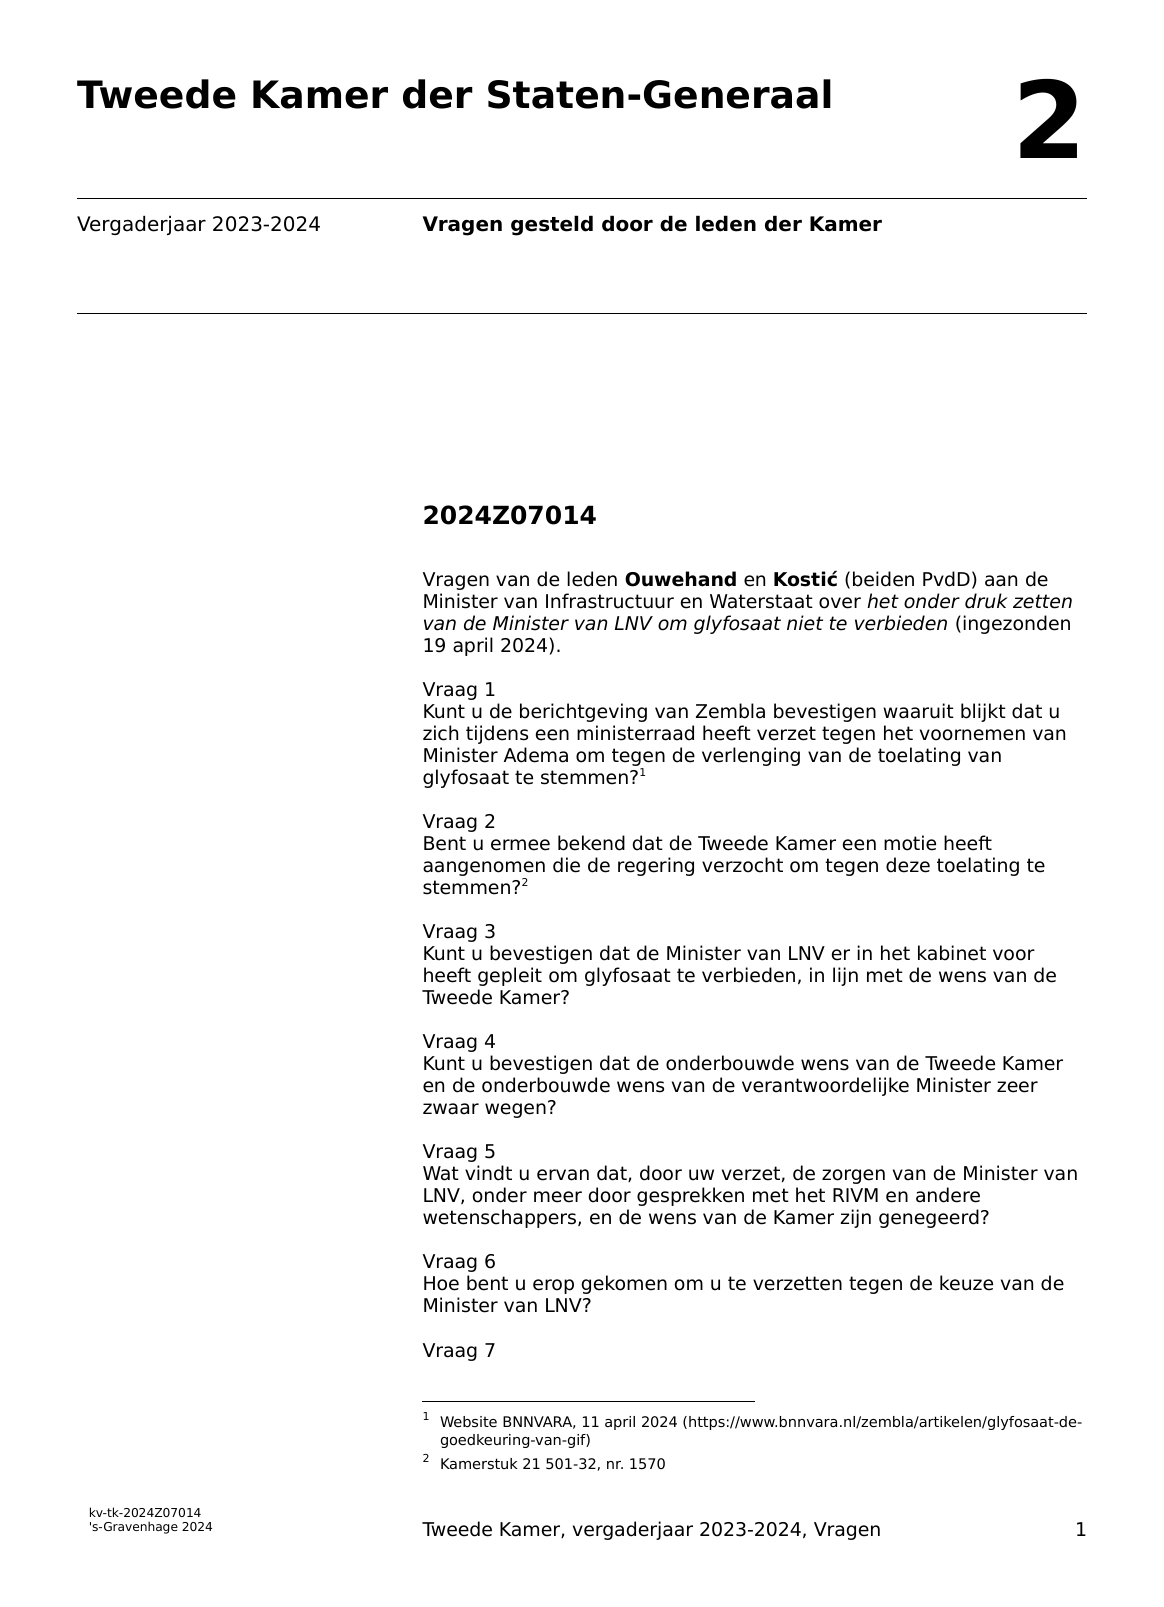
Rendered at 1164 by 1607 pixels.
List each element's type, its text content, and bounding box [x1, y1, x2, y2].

text Kunt u de berichtgeving van Zembla bevestigen waaruit blijkt dat u zich tijdens een ministerraad heeft verzet tegen het voornemen van Minister Adema om tegen de verlenging van de toelating van glyfosaat te stemmen? [422, 701, 1087, 789]
text Wat vindt u ervan dat, door uw verzet, de zorgen van de Minister van LNV, onder meer door gesprekken met het RIVM en andere wetenschappers, en de wens van de Kamer zijn genegeerd? [422, 1163, 1087, 1229]
text Vraag 6 [422, 1251, 1087, 1273]
text Kunt u bevestigen dat de onderbouwde wens van de Tweede Kamer en de onderbouwde wens van de verantwoordelijke Minister zeer zwaar wegen? [422, 1053, 1087, 1119]
text 's-Gravenhage 2024 [88, 1520, 323, 1534]
table_header Tweede Kamer der Staten-Generaal [77, 59, 886, 198]
text Vraag 1 [422, 679, 1087, 701]
text Vraag 3 [422, 921, 1087, 943]
text Hoe bent u erop gekomen om u te verzetten tegen de keuze van de Minister van LNV? [422, 1273, 1087, 1317]
table_cell Vergaderjaar 2023-2024 [77, 199, 422, 313]
table_header 2 [886, 59, 1087, 198]
text Vragen van de leden Ouwehand en Kostić (beiden PvdD) aan de Minister van Infrastructuur en Waterstaat over het onder druk zetten van de Minister van LNV om glyfosaat niet te verbieden (ingezonden 19 april 2024). [422, 569, 1087, 657]
text Vraag 4 [422, 1031, 1087, 1053]
text Website BNNVARA, 11 april 2024 (https://www.bnnvara.nl/zembla/artikelen/glyfosaat-de-goedkeuring-van-gif) [422, 1410, 1087, 1449]
text Vraag 7 [422, 1339, 1087, 1361]
table_cell Vragen gesteld door de leden der Kamer [422, 199, 1087, 313]
text Bent u ermee bekend dat de Tweede Kamer een motie heeft aangenomen die de regering verzocht om tegen deze toelating te stemmen? [422, 833, 1087, 899]
text Vraag 5 [422, 1141, 1087, 1163]
text 2024Z07014 [422, 501, 1087, 531]
text Kunt u bevestigen dat de Minister van LNV er in het kabinet voor heeft gepleit om glyfosaat te verbieden, in lijn met de wens van de Tweede Kamer? [422, 943, 1087, 1009]
text Vraag 2 [422, 811, 1087, 833]
text Kamerstuk 21 501-32, nr. 1570 [422, 1452, 1087, 1474]
text kv-tk-2024Z07014 [88, 1506, 323, 1520]
